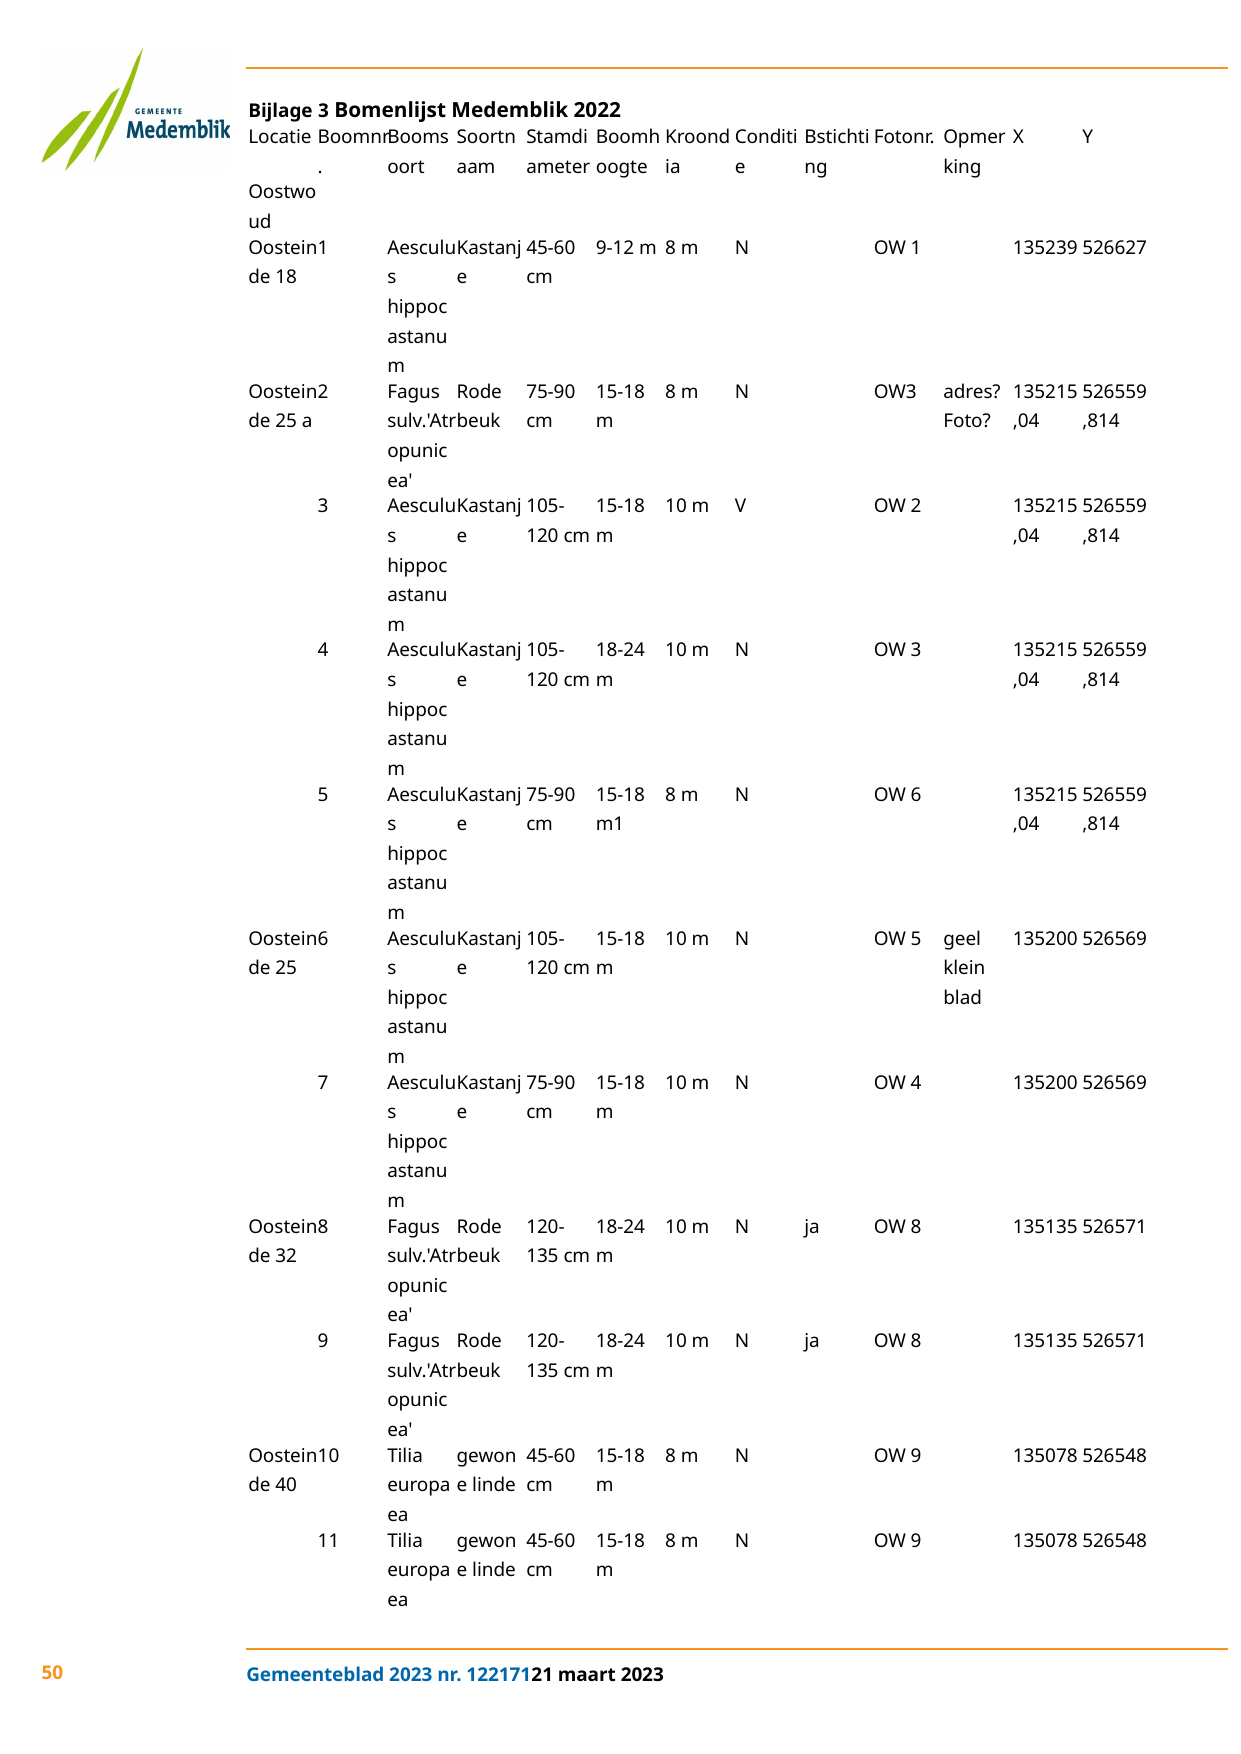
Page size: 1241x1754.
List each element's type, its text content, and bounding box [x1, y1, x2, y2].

table_cell 8 m [665, 1442, 734, 1527]
table_cell Aesculus hippocastanum [387, 493, 456, 637]
table_cell [1082, 179, 1152, 234]
table_cell [943, 781, 1013, 925]
table_cell N [735, 1442, 804, 1527]
table_cell Rode beuk [456, 1328, 526, 1442]
table_cell [943, 1069, 1013, 1213]
table_cell 75-90 cm [526, 378, 596, 493]
table_cell 10 m [665, 925, 734, 1069]
table_cell 526559,814 [1082, 637, 1152, 781]
table_cell 8 m [665, 781, 734, 925]
table_cell [526, 179, 596, 234]
table_cell 15-18 m [596, 1069, 665, 1213]
table_cell OW 8 [874, 1328, 943, 1442]
table_cell 135215,04 [1013, 378, 1082, 493]
table_cell OW 2 [874, 493, 943, 637]
table_cell [248, 493, 317, 637]
table_cell [943, 179, 1013, 234]
text Bijlage 3 Bomenlijst Medemblik 2022 [248, 95, 1152, 123]
table_cell Kastanje [456, 493, 526, 637]
table_cell [1013, 179, 1082, 234]
table_cell N [735, 234, 804, 378]
table_cell [804, 179, 873, 234]
table_cell 15-18 m [596, 1442, 665, 1527]
table_cell Aesculus hippocastanum [387, 234, 456, 378]
table_cell 135200 [1013, 1069, 1082, 1213]
table_header Kroondia [665, 124, 734, 179]
table_header Opmerking [943, 124, 1013, 179]
table_cell Aesculus hippocastanum [387, 925, 456, 1069]
table_cell Kastanje [456, 234, 526, 378]
table_cell 526627 [1082, 234, 1152, 378]
table_cell 9-12 m [596, 234, 665, 378]
table_cell Kastanje [456, 637, 526, 781]
table_cell 10 m [665, 637, 734, 781]
table_cell 15-18 m [596, 378, 665, 493]
table_cell 15-18 m [596, 493, 665, 637]
table_cell 120-135 cm [526, 1328, 596, 1442]
table_cell N [735, 1328, 804, 1442]
table_cell Tilia europaea [387, 1442, 456, 1527]
table_cell OW 1 [874, 234, 943, 378]
table_cell 8 [318, 1213, 387, 1327]
table_cell Oosteinde 25 [248, 925, 317, 1069]
table_cell [943, 637, 1013, 781]
table_cell 6 [318, 925, 387, 1069]
table_cell 8 m [665, 234, 734, 378]
table_cell adres? Foto? [943, 378, 1013, 493]
table_cell 135200 [1013, 925, 1082, 1069]
table_cell 45-60 cm [526, 1442, 596, 1527]
table_cell OW 9 [874, 1527, 943, 1612]
table_cell [665, 179, 734, 234]
table_cell [804, 1069, 873, 1213]
table_cell [804, 234, 873, 378]
table_cell 135215,04 [1013, 637, 1082, 781]
table_header Soortnaam [456, 124, 526, 179]
table_cell 526571 [1082, 1213, 1152, 1327]
table_cell 1 [318, 234, 387, 378]
table_header Boomsoort [387, 124, 456, 179]
table_cell 526559,814 [1082, 781, 1152, 925]
table_cell OW 3 [874, 637, 943, 781]
table_cell 135239 [1013, 234, 1082, 378]
table_header Y [1082, 124, 1152, 179]
table_cell 526548 [1082, 1527, 1152, 1612]
table_header Boomhoogte [596, 124, 665, 179]
table_cell 45-60 cm [526, 234, 596, 378]
table_cell 18-24 m [596, 1213, 665, 1327]
table_cell [318, 179, 387, 234]
table_cell 18-24 m [596, 637, 665, 781]
table_cell [943, 493, 1013, 637]
table_cell N [735, 1069, 804, 1213]
table_cell 75-90 cm [526, 781, 596, 925]
table_cell 8 m [665, 378, 734, 493]
table_cell 526559,814 [1082, 493, 1152, 637]
table_cell 135078 [1013, 1442, 1082, 1527]
table_cell Oosteinde 32 [248, 1213, 317, 1327]
table_cell 120-135 cm [526, 1213, 596, 1327]
table_cell N [735, 1527, 804, 1612]
table_cell 10 m [665, 1213, 734, 1327]
table_cell 105-120 cm [526, 493, 596, 637]
table_cell Oosteinde 25 a [248, 378, 317, 493]
table_cell 526569 [1082, 925, 1152, 1069]
table_cell [248, 781, 317, 925]
table_cell ja [804, 1328, 873, 1442]
table_cell Oosteinde 40 [248, 1442, 317, 1527]
table_cell [387, 179, 456, 234]
table_cell [804, 637, 873, 781]
table_cell Fagus sulv.'Atropunicea' [387, 378, 456, 493]
table_header Boomnr. [318, 124, 387, 179]
table_cell 10 m [665, 1069, 734, 1213]
table_cell Kastanje [456, 925, 526, 1069]
table_header X [1013, 124, 1082, 179]
table_cell N [735, 637, 804, 781]
table_cell Kastanje [456, 1069, 526, 1213]
table_cell 15-18 m [596, 925, 665, 1069]
table_cell OW 6 [874, 781, 943, 925]
table_header Fotonr. [874, 124, 943, 179]
table_cell 105-120 cm [526, 925, 596, 1069]
table_cell 526569 [1082, 1069, 1152, 1213]
table_cell [248, 1328, 317, 1442]
table_cell OW 8 [874, 1213, 943, 1327]
table_cell gewone linde [456, 1442, 526, 1527]
table_cell [248, 637, 317, 781]
table_cell Tilia europaea [387, 1527, 456, 1612]
table_cell Aesculus hippocastanum [387, 1069, 456, 1213]
table_header Conditie [735, 124, 804, 179]
table_cell Kastanje [456, 781, 526, 925]
table_cell N [735, 781, 804, 925]
table_cell geel klein blad [943, 925, 1013, 1069]
table_cell gewone linde [456, 1527, 526, 1612]
table_cell 8 m [665, 1527, 734, 1612]
picture [41, 47, 231, 172]
table_cell [596, 179, 665, 234]
table_cell 526548 [1082, 1442, 1152, 1527]
table_cell V [735, 493, 804, 637]
table_cell [456, 179, 526, 234]
table_cell N [735, 925, 804, 1069]
table_cell 7 [318, 1069, 387, 1213]
table_cell 3 [318, 493, 387, 637]
table_cell 10 m [665, 493, 734, 637]
table_cell [943, 1213, 1013, 1327]
table_cell 526571 [1082, 1328, 1152, 1442]
table_cell Aesculus hippocastanum [387, 637, 456, 781]
table_cell 10 [318, 1442, 387, 1527]
table_cell 75-90 cm [526, 1069, 596, 1213]
table_cell 135215,04 [1013, 781, 1082, 925]
table_cell N [735, 1213, 804, 1327]
table_cell 18-24 m [596, 1328, 665, 1442]
table_cell OW 5 [874, 925, 943, 1069]
table_cell N [735, 378, 804, 493]
table_cell 11 [318, 1527, 387, 1612]
table_header Stamdiameter [526, 124, 596, 179]
table_cell [943, 1328, 1013, 1442]
table_cell Fagus sulv.'Atropunicea' [387, 1328, 456, 1442]
table_cell 526559,814 [1082, 378, 1152, 493]
table_cell 5 [318, 781, 387, 925]
table_header Locatie [248, 124, 317, 179]
table_cell [248, 1527, 317, 1612]
table_cell [874, 179, 943, 234]
table_cell 15-18 m1 [596, 781, 665, 925]
table_cell [804, 378, 873, 493]
table_cell 105-120 cm [526, 637, 596, 781]
table_cell 45-60 cm [526, 1527, 596, 1612]
table_cell Rode beuk [456, 378, 526, 493]
table_cell 15-18 m [596, 1527, 665, 1612]
table_cell Aesculus hippocastanum [387, 781, 456, 925]
table_cell Oosteinde 18 [248, 234, 317, 378]
table_cell [943, 234, 1013, 378]
table_cell Rode beuk [456, 1213, 526, 1327]
table_cell [248, 1069, 317, 1213]
table_cell 135078 [1013, 1527, 1082, 1612]
table_cell 9 [318, 1328, 387, 1442]
table_cell [804, 925, 873, 1069]
table_cell [735, 179, 804, 234]
table_cell [943, 1442, 1013, 1527]
table_cell 135135 [1013, 1213, 1082, 1327]
table_cell [804, 1442, 873, 1527]
table_cell [804, 781, 873, 925]
table_cell ja [804, 1213, 873, 1327]
table_cell Oostwoud [248, 179, 317, 234]
table_cell [804, 1527, 873, 1612]
table_cell 10 m [665, 1328, 734, 1442]
table_cell OW 4 [874, 1069, 943, 1213]
table_cell OW 9 [874, 1442, 943, 1527]
table_header Bstichting [804, 124, 873, 179]
table_cell Fagus sulv.'Atropunicea' [387, 1213, 456, 1327]
table_cell 135215,04 [1013, 493, 1082, 637]
table_cell 135135 [1013, 1328, 1082, 1442]
table_cell OW3 [874, 378, 943, 493]
table_cell 2 [318, 378, 387, 493]
table_cell 4 [318, 637, 387, 781]
table_cell [804, 493, 873, 637]
table_cell [943, 1527, 1013, 1612]
